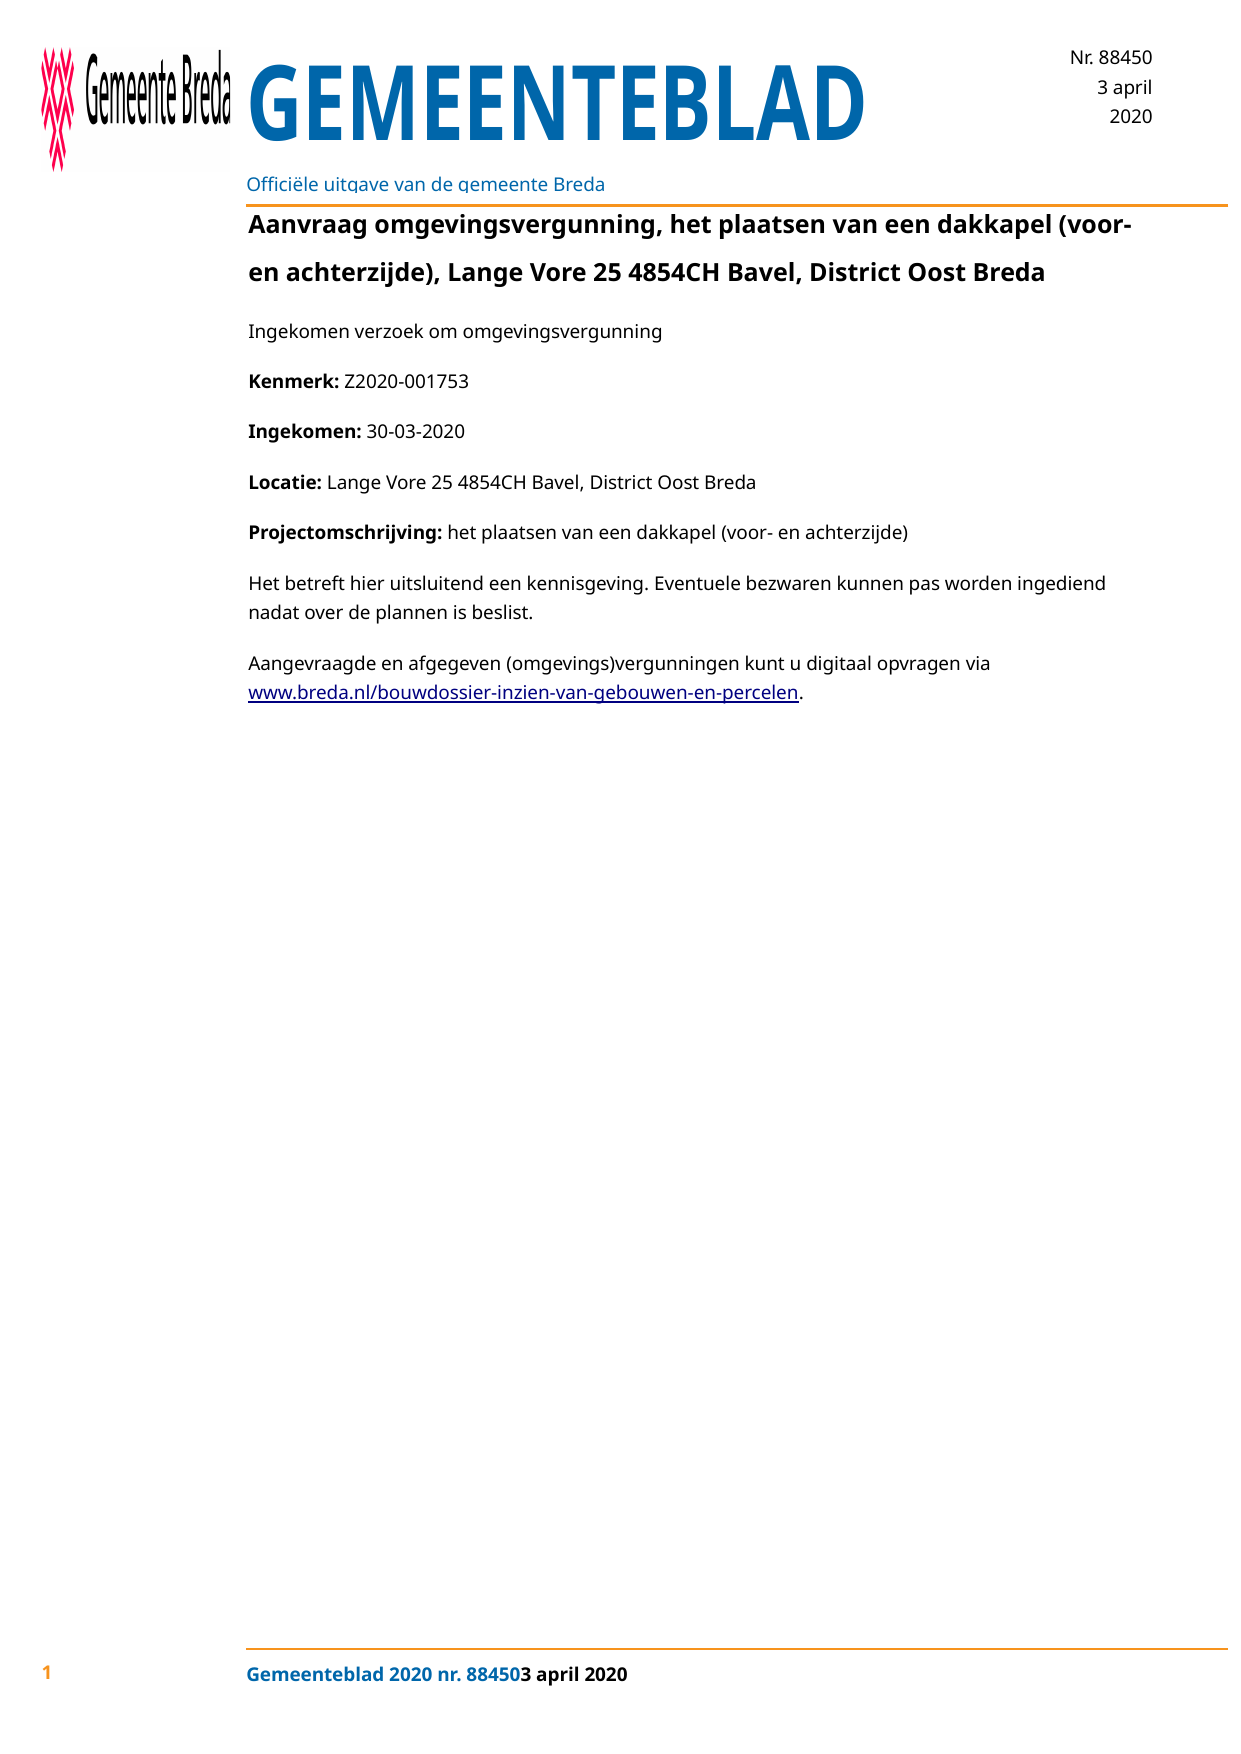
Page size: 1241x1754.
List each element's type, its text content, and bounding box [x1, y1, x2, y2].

text Ingekomen verzoek om omgevingsvergunning [248, 318, 1152, 344]
text Aanvraag omgevingsvergunning, het plaatsen van een dakkapel (voor- en achterzijde), Lange Vore 25 4854CH Bavel, District Oost Breda [248, 207, 1152, 288]
text Het betreft hier uitsluitend een kennisgeving. Eventuele bezwaren kunnen pas worden ingediend nadat over de plannen is beslist. [248, 570, 1152, 625]
text Aangevraagde en afgegeven (omgevings)vergunningen kunt u digitaal opvragen via www.breda.nl/bouwdossier-inzien-van-gebouwen-en-percelen. [248, 650, 1152, 705]
text Projectomschrijving: het plaatsen van een dakkapel (voor- en achterzijde) [248, 519, 1152, 545]
text Kenmerk: Z2020-001753 [248, 368, 1152, 394]
picture [41, 47, 231, 172]
text Locatie: Lange Vore 25 4854CH Bavel, District Oost Breda [248, 469, 1152, 495]
text Ingekomen: 30-03-2020 [248, 419, 1152, 444]
